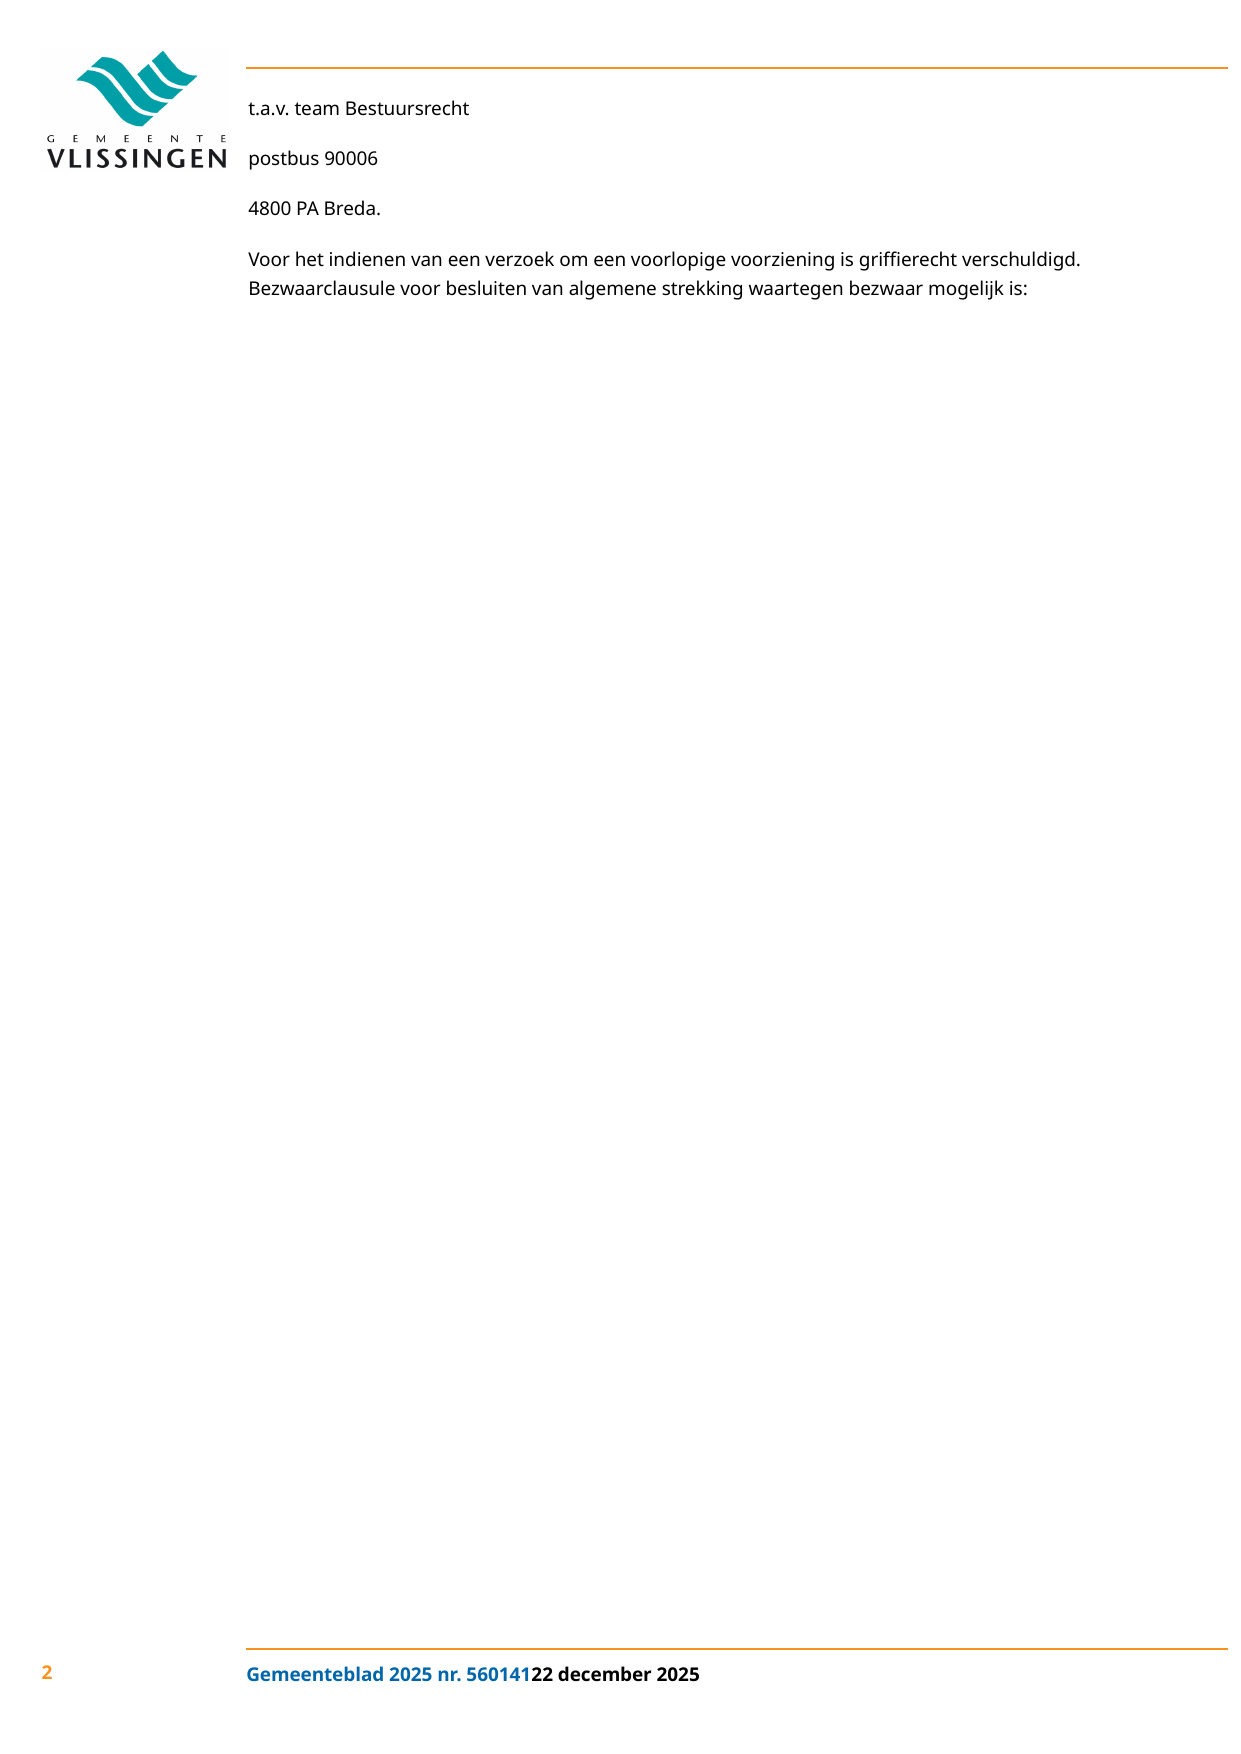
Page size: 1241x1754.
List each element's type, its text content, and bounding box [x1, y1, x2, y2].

text Voor het indienen van een verzoek om een voorlopige voorziening is griffierecht verschuldigd. Bezwaarclausule voor besluiten van algemene strekking waartegen bezwaar mogelijk is: [248, 246, 1152, 301]
text postbus 90006 [248, 145, 1152, 171]
picture [41, 47, 231, 172]
text t.a.v. team Bestuursrecht [248, 95, 1152, 121]
text 4800 PA Breda. [248, 196, 1152, 221]
